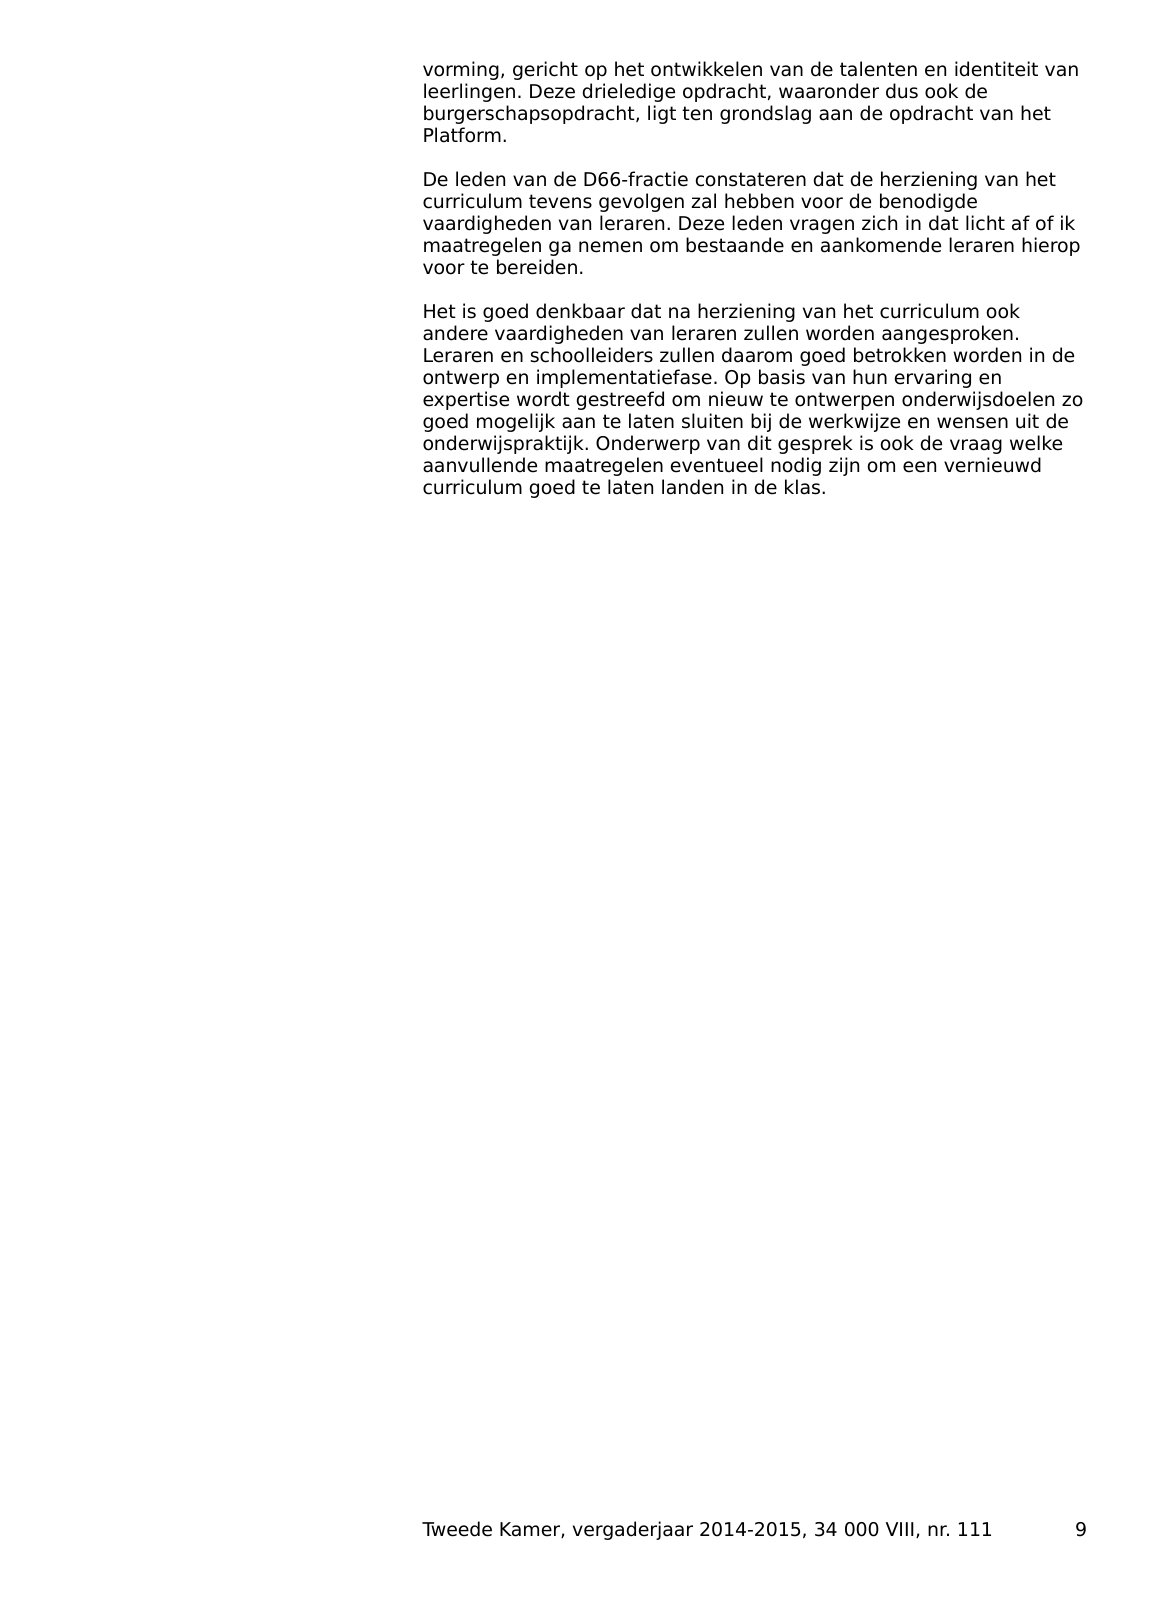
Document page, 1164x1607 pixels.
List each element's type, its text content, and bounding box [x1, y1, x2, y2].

text vorming, gericht op het ontwikkelen van de talenten en identiteit van leerlingen. Deze drieledige opdracht, waaronder dus ook de burgerschapsopdracht, ligt ten grondslag aan de opdracht van het Platform. [422, 59, 1087, 147]
text Het is goed denkbaar dat na herziening van het curriculum ook andere vaardigheden van leraren zullen worden aangesproken. Leraren en schoolleiders zullen daarom goed betrokken worden in de ontwerp en implementatiefase. Op basis van hun ervaring en expertise wordt gestreefd om nieuw te ontwerpen onderwijsdoelen zo goed mogelijk aan te laten sluiten bij de werkwijze en wensen uit de onderwijspraktijk. Onderwerp van dit gesprek is ook de vraag welke aanvullende maatregelen eventueel nodig zijn om een vernieuwd curriculum goed te laten landen in de klas. [422, 301, 1087, 499]
text De leden van de D66-fractie constateren dat de herziening van het curriculum tevens gevolgen zal hebben voor de benodigde vaardigheden van leraren. Deze leden vragen zich in dat licht af of ik maatregelen ga nemen om bestaande en aankomende leraren hierop voor te bereiden. [422, 169, 1087, 279]
